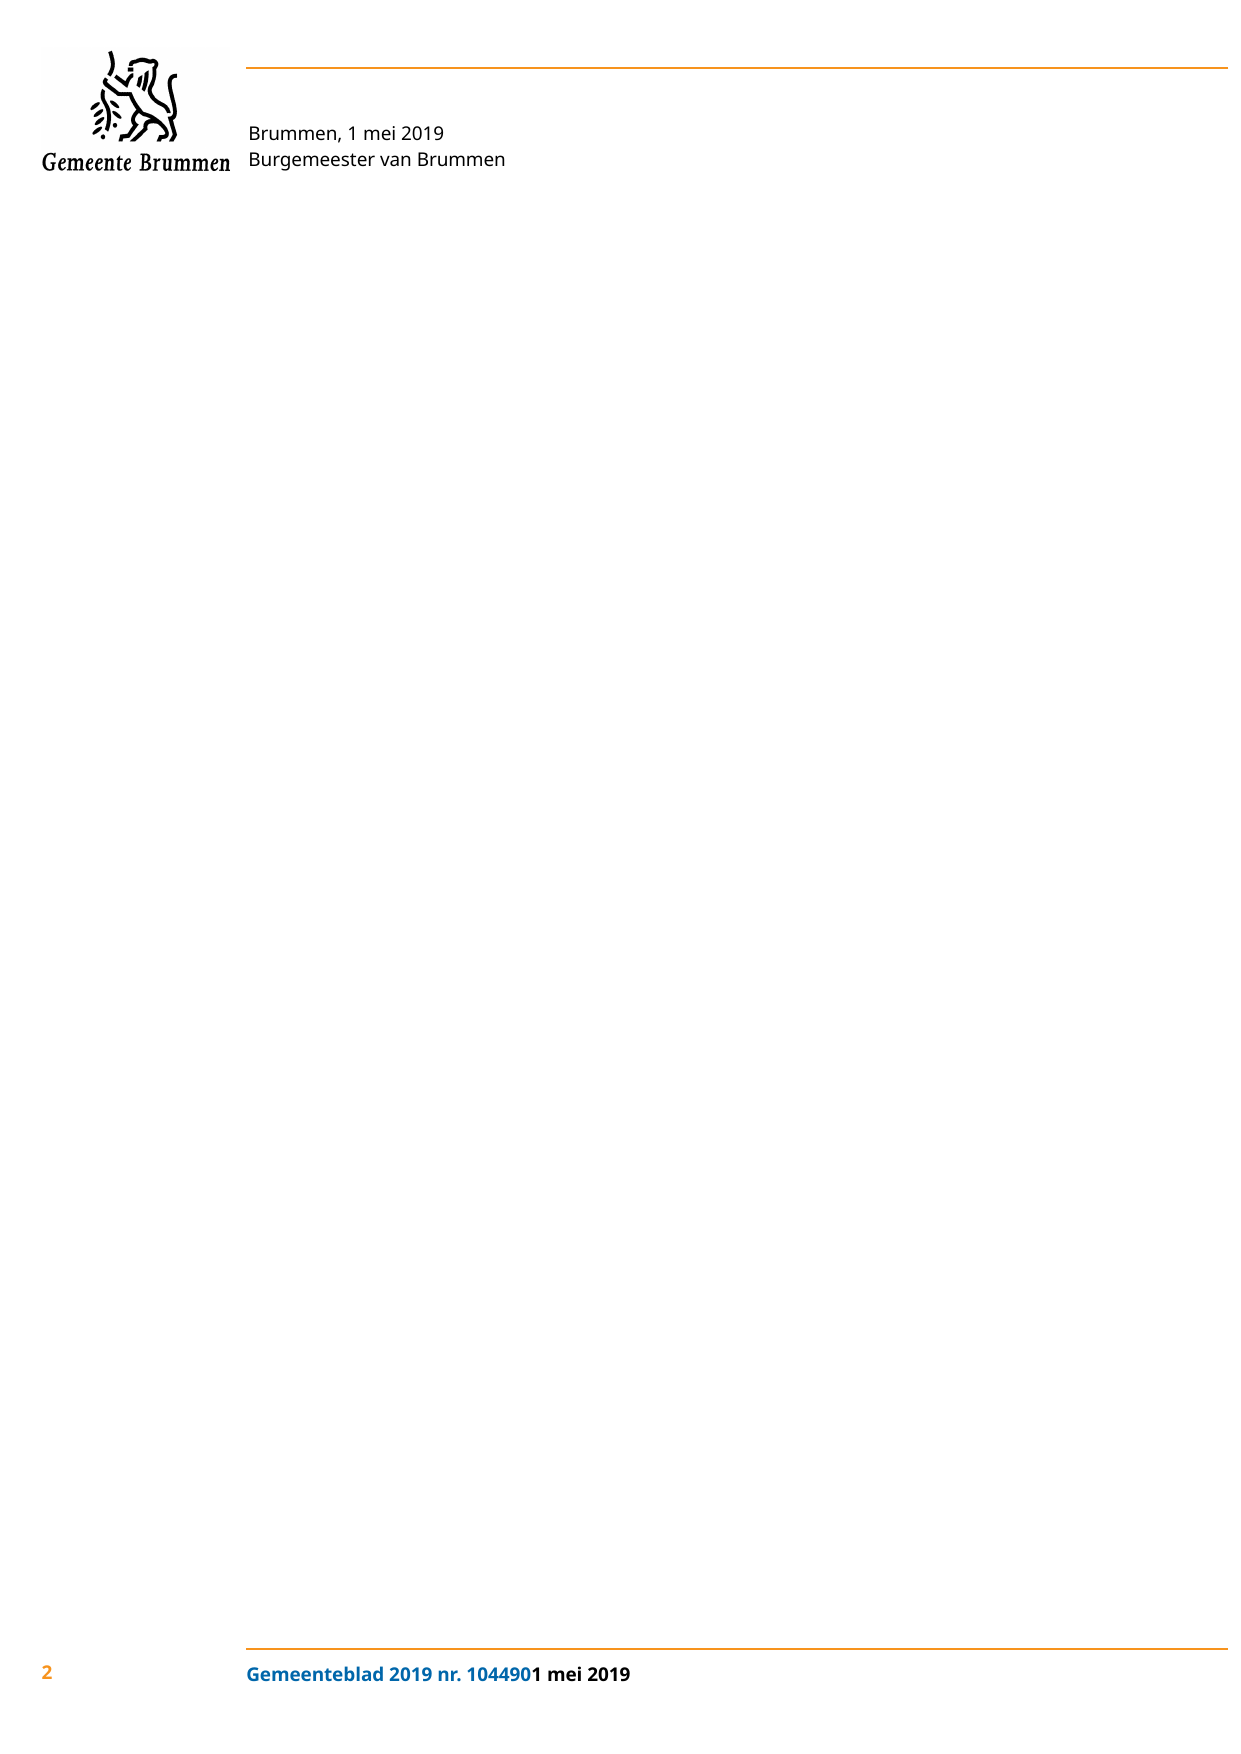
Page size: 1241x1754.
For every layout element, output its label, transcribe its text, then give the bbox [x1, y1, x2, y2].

picture [41, 47, 231, 172]
text Burgemeester van Brummen [248, 146, 1152, 172]
text Brummen, 1 mei 2019 [248, 121, 1152, 146]
